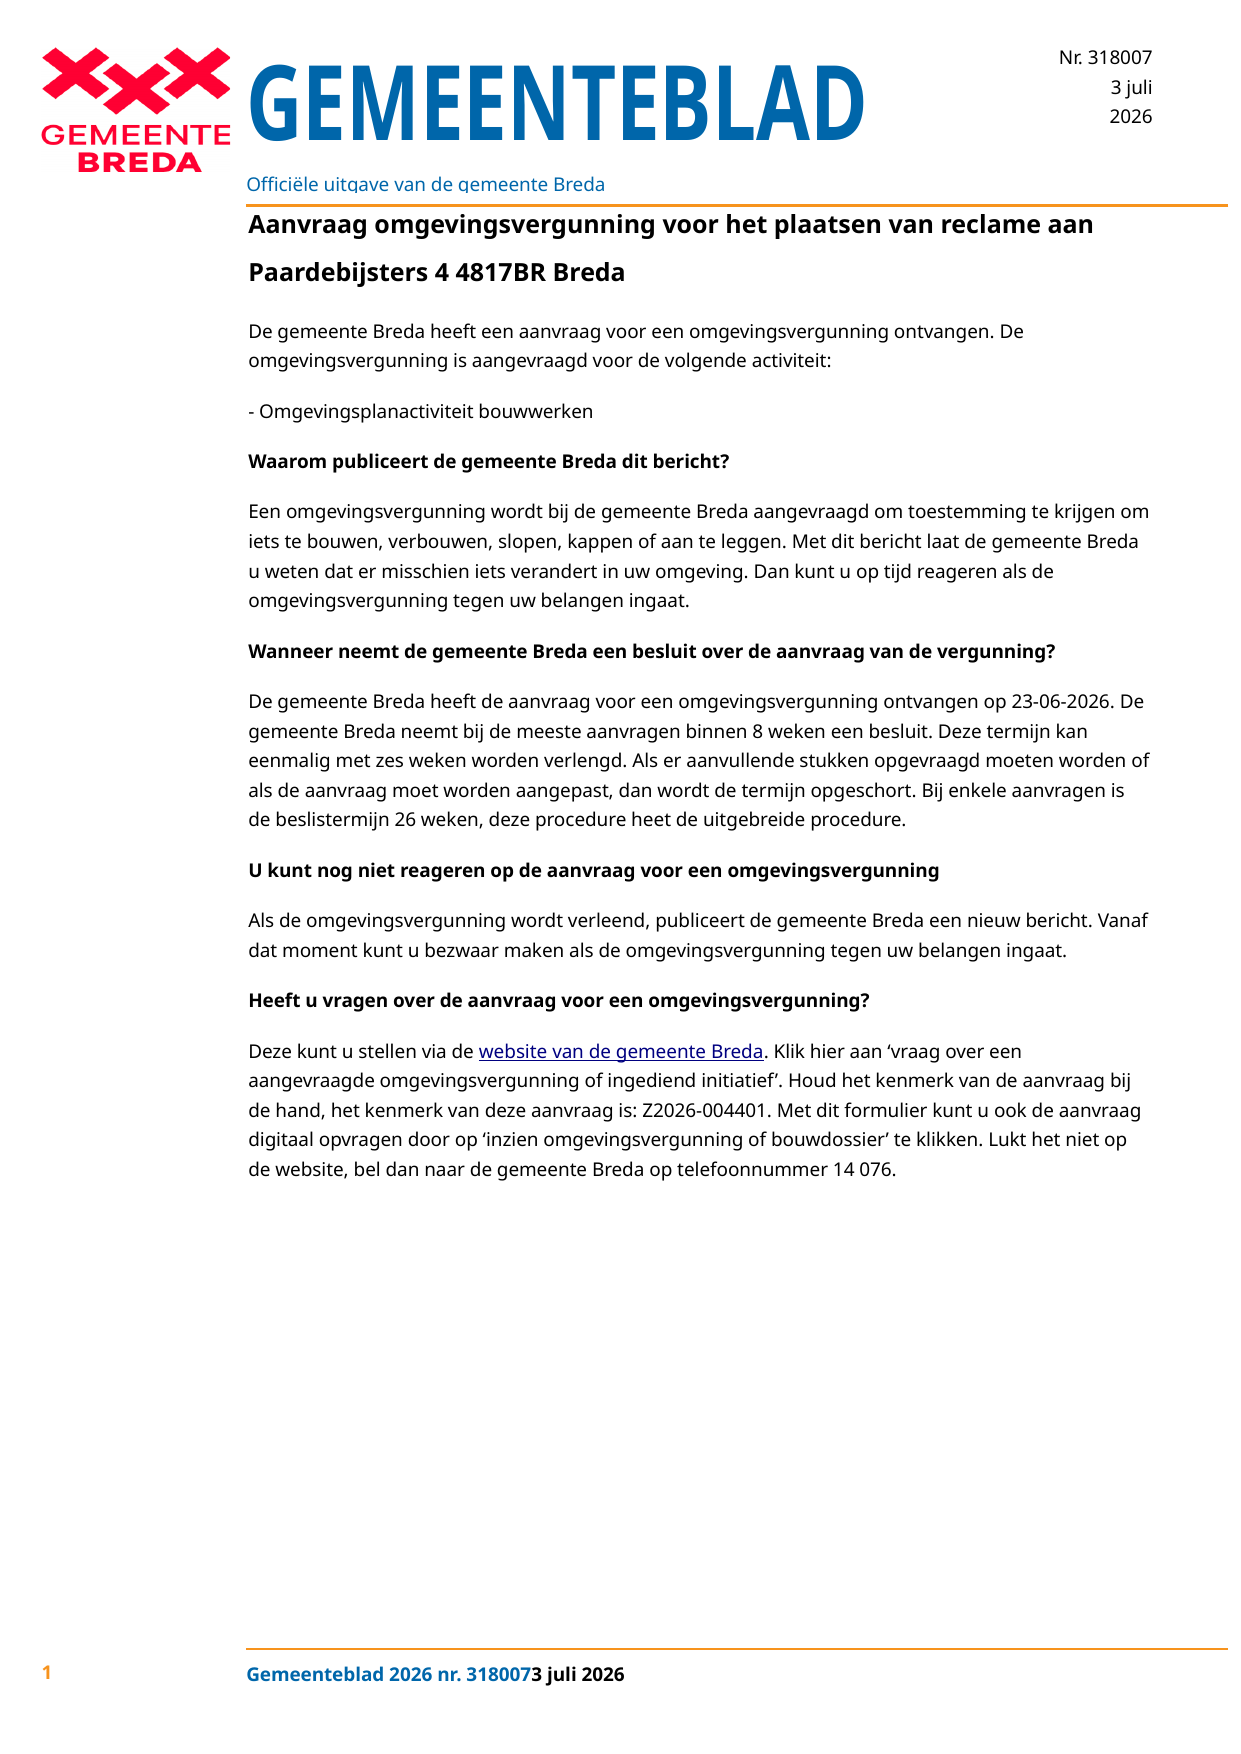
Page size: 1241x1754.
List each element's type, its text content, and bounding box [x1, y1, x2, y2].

text De gemeente Breda heeft de aanvraag voor een omgevingsvergunning ontvangen op 23-06-2026. De gemeente Breda neemt bij de meeste aanvragen binnen 8 weken een besluit. Deze termijn kan eenmalig met zes weken worden verlengd. Als er aanvullende stukken opgevraagd moeten worden of als de aanvraag moet worden aangepast, dan wordt de termijn opgeschort. Bij enkele aanvragen is de beslistermijn 26 weken, deze procedure heet de uitgebreide procedure. [248, 688, 1152, 832]
picture [41, 47, 231, 172]
text Heeft u vragen over de aanvraag voor een omgevingsvergunning? [248, 987, 1152, 1013]
text Aanvraag omgevingsvergunning voor het plaatsen van reclame aan Paardebijsters 4 4817BR Breda [248, 207, 1152, 288]
text Als de omgevingsvergunning wordt verleend, publiceert de gemeente Breda een nieuw bericht. Vanaf dat moment kunt u bezwaar maken als de omgevingsvergunning tegen uw belangen ingaat. [248, 907, 1152, 963]
text Een omgevingsvergunning wordt bij de gemeente Breda aangevraagd om toestemming te krijgen om iets te bouwen, verbouwen, slopen, kappen of aan te leggen. Met dit bericht laat de gemeente Breda u weten dat er misschien iets verandert in uw omgeving. Dan kunt u op tijd reageren als de omgevingsvergunning tegen uw belangen ingaat. [248, 499, 1152, 613]
text De gemeente Breda heeft een aanvraag voor een omgevingsvergunning ontvangen. De omgevingsvergunning is aangevraagd voor de volgende activiteit: [248, 318, 1152, 373]
text U kunt nog niet reageren op de aanvraag voor een omgevingsvergunning [248, 857, 1152, 883]
text Wanneer neemt de gemeente Breda een besluit over de aanvraag van de vergunning? [248, 638, 1152, 664]
text Deze kunt u stellen via de website van de gemeente Breda. Klik hier aan ‘vraag over een aangevraagde omgevingsvergunning of ingediend initiatief’. Houd het kenmerk van de aanvraag bij de hand, het kenmerk van deze aanvraag is: Z2026-004401. Met dit formulier kunt u ook de aanvraag digitaal opvragen door op ‘inzien omgevingsvergunning of bouwdossier’ te klikken. Lukt het niet op de website, bel dan naar de gemeente Breda op telefoonnummer 14 076. [248, 1038, 1152, 1182]
text - Omgevingsplanactiviteit bouwwerken [248, 398, 1152, 424]
text Waarom publiceert de gemeente Breda dit bericht? [248, 448, 1152, 474]
